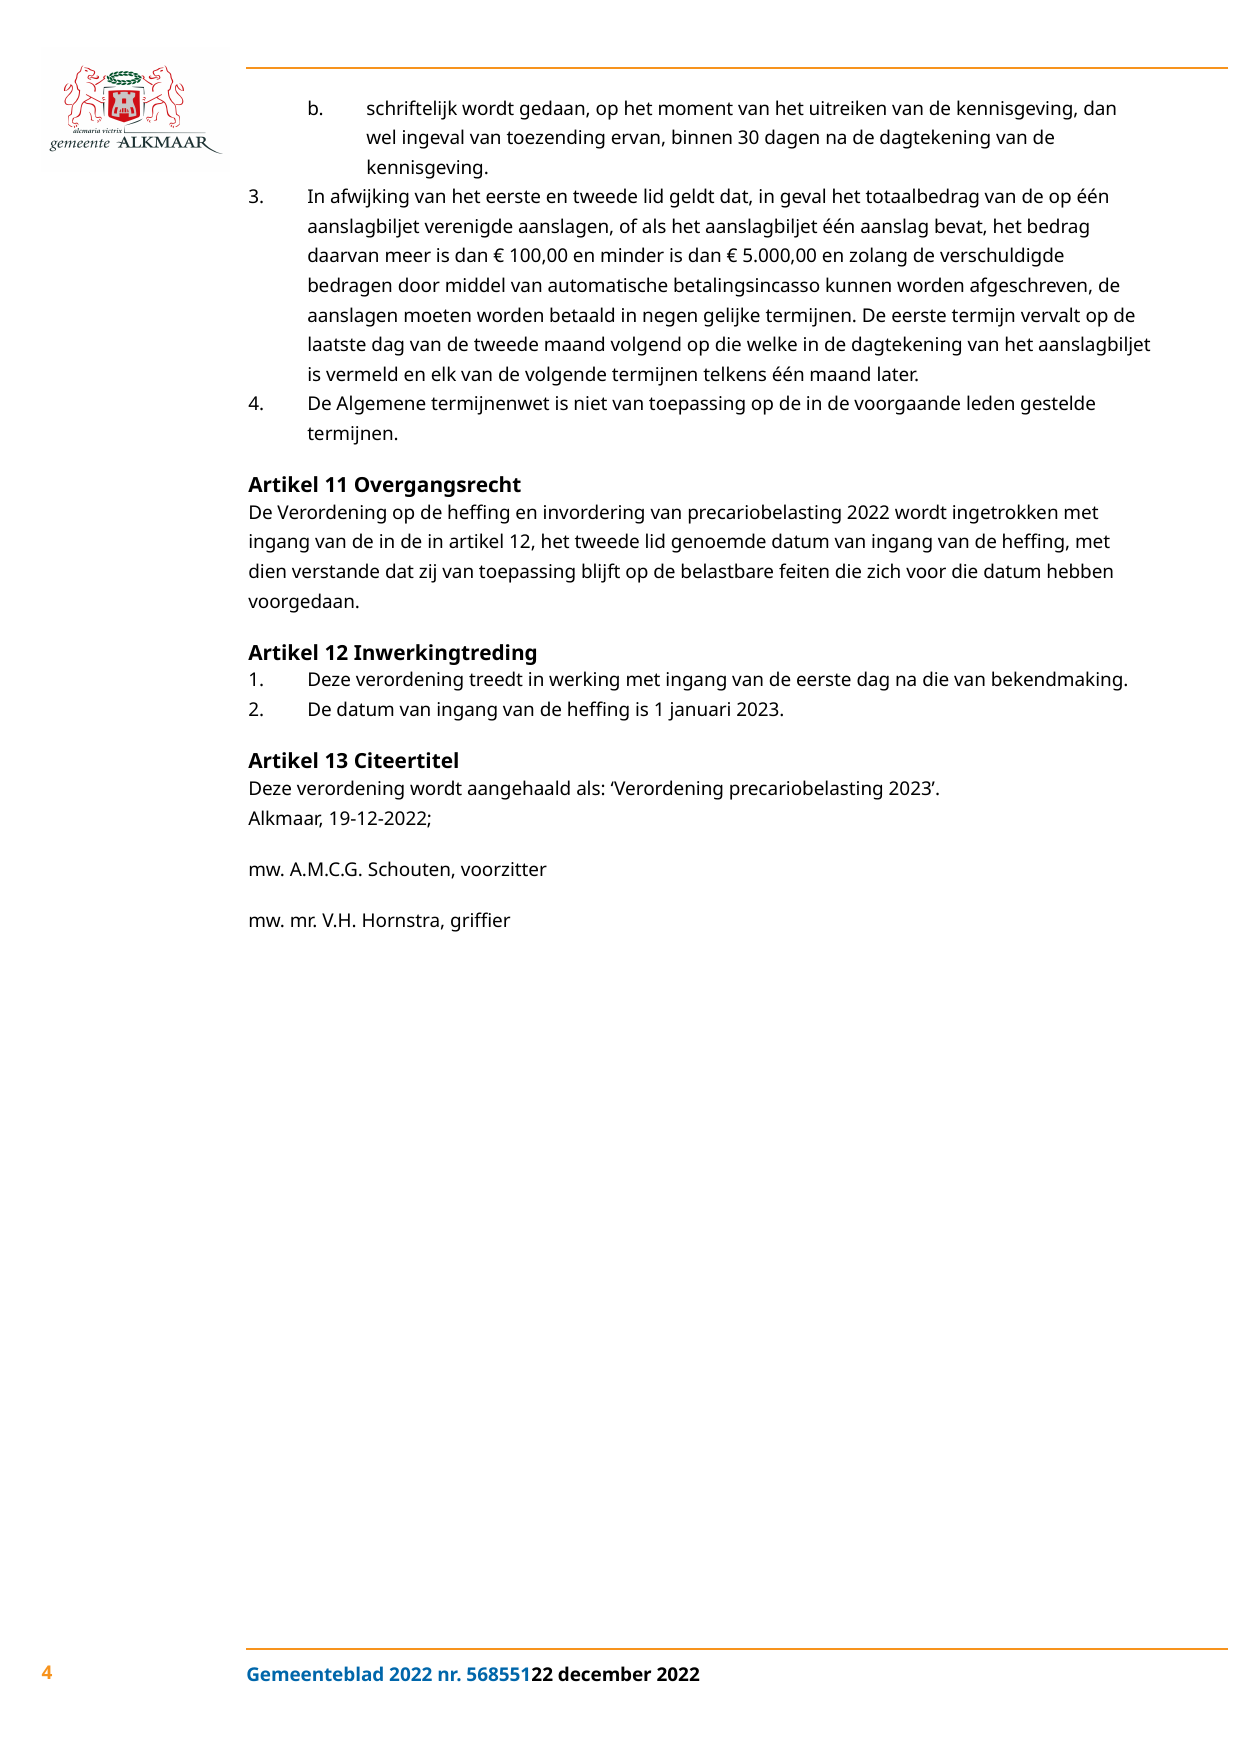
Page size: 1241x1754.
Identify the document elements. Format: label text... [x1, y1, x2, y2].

picture [41, 47, 231, 172]
text mw. A.M.C.G. Schouten, voorzitter [248, 856, 1152, 882]
list schriftelijk wordt gedaan, op het moment van het uitreiken van de kennisgeving, dan wel ingeval van toezending ervan, binnen 30 dagen na de dagtekening van de kennisgeving. [307, 95, 1152, 180]
list Deze verordening treedt in werking met ingang van de eerste dag na die van bekendmaking. [248, 667, 1152, 692]
text De Verordening op de heffing en invordering van precariobelasting 2022 wordt ingetrokken met ingang van de in de in artikel 12, het tweede lid genoemde datum van ingang van de heffing, met dien verstande dat zij van toepassing blijft op de belastbare feiten die zich voor die datum hebben voorgedaan. [248, 499, 1152, 613]
text mw. mr. V.H. Hornstra, griffier [248, 908, 1152, 933]
text Artikel 11 Overgangsrecht [248, 471, 1152, 499]
list In afwijking van het eerste en tweede lid geldt dat, in geval het totaalbedrag van de op één aanslagbiljet verenigde aanslagen, of als het aanslagbiljet één aanslag bevat, het bedrag daarvan meer is dan € 100,00 en minder is dan € 5.000,00 en zolang de verschuldigde bedragen door middel van automatische betalingsincasso kunnen worden afgeschreven, de aanslagen moeten worden betaald in negen gelijke termijnen. De eerste termijn vervalt op de laatste dag van de tweede maand volgend op die welke in de dagtekening van het aanslagbiljet is vermeld en elk van de volgende termijnen telkens één maand later. [248, 183, 1152, 387]
text Artikel 13 Citeertitel [248, 747, 1152, 775]
text Alkmaar, 19-12-2022; [248, 805, 1152, 830]
text Deze verordening wordt aangehaald als: ‘Verordening precariobelasting 2023’. [248, 775, 1152, 801]
text Artikel 12 Inwerkingtreding [248, 638, 1152, 667]
list De datum van ingang van de heffing is 1 januari 2023. [248, 696, 1152, 722]
list De Algemene termijnenwet is niet van toepassing op de in de voorgaande leden gestelde termijnen. [248, 391, 1152, 446]
